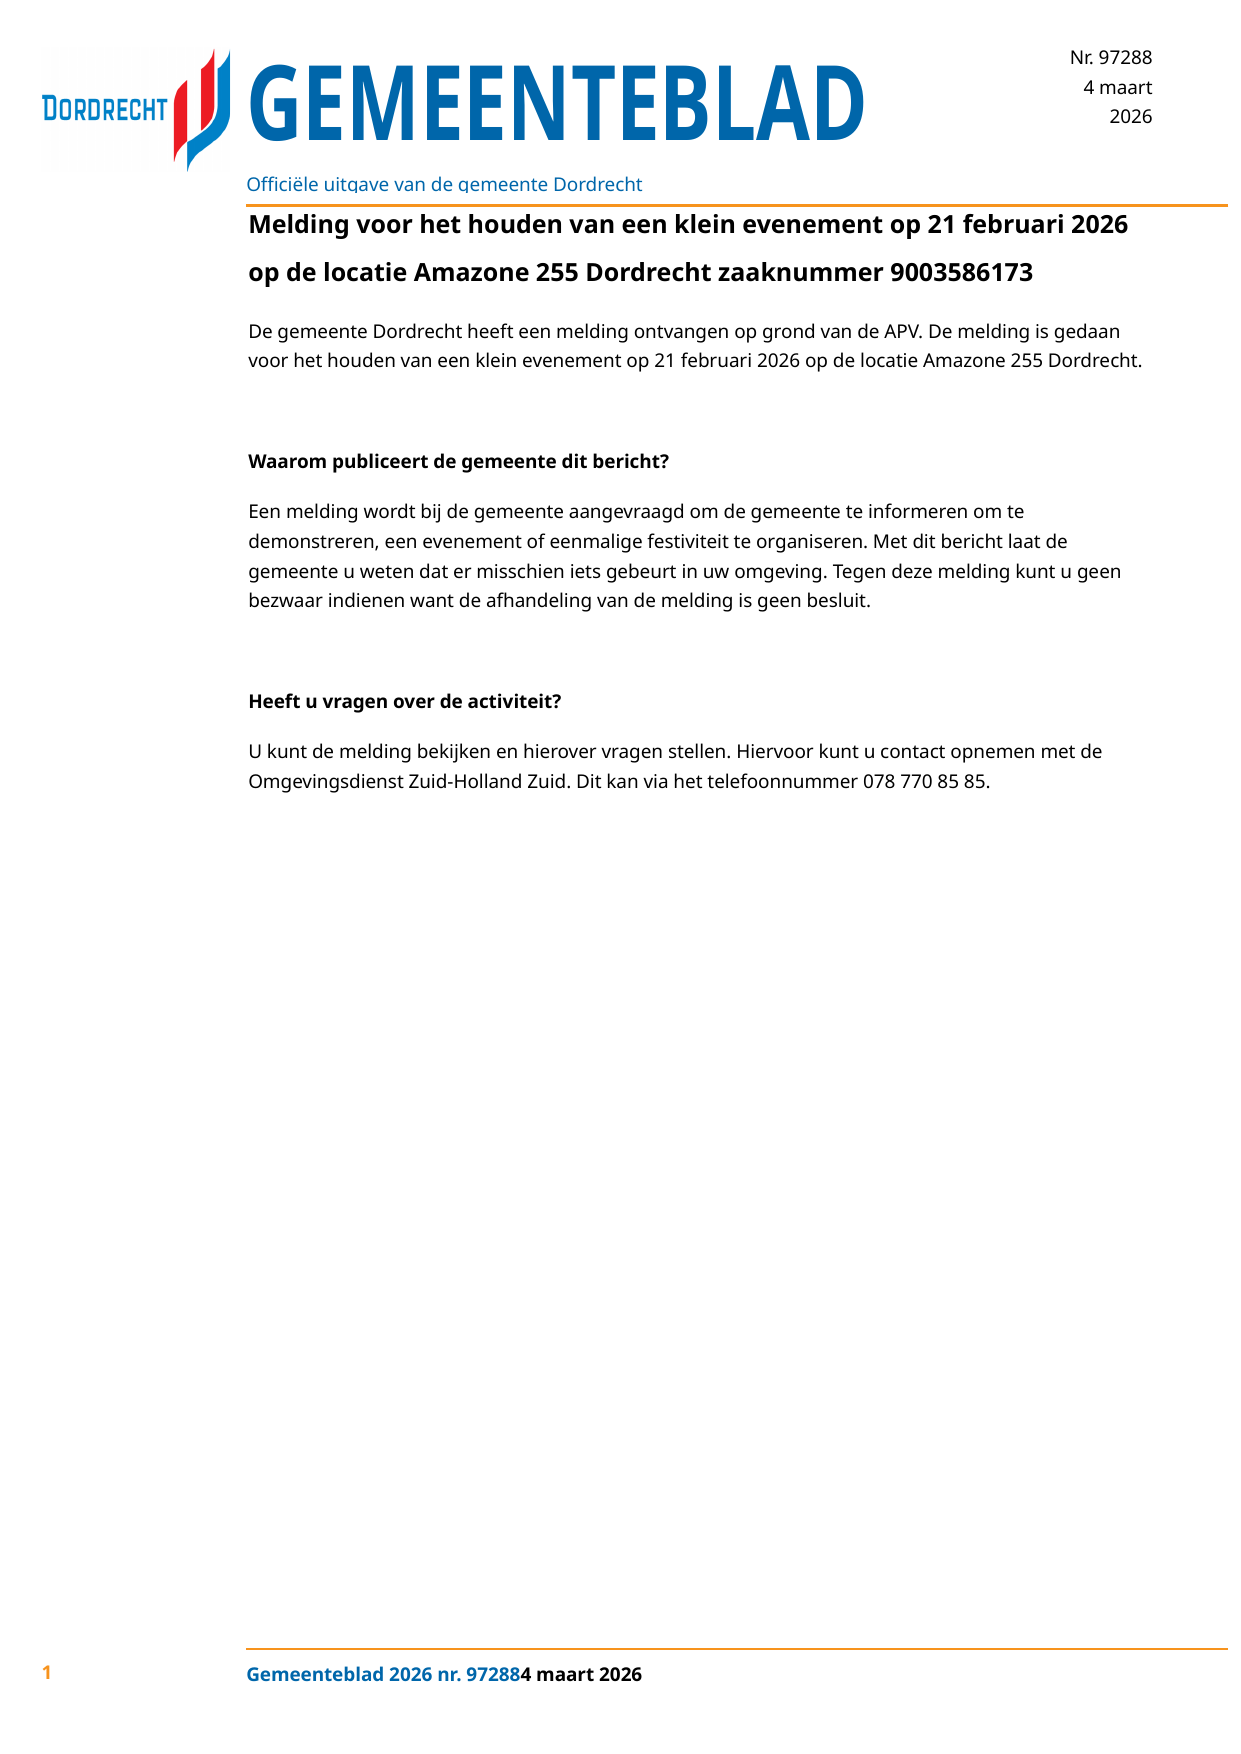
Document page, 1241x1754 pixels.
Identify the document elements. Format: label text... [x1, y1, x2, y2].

text Waarom publiceert de gemeente dit bericht? [248, 448, 1152, 474]
text U kunt de melding bekijken en hierover vragen stellen. Hiervoor kunt u contact opnemen met de Omgevingsdienst Zuid-Holland Zuid. Dit kan via het telefoonnummer 078 770 85 85. [248, 739, 1152, 794]
text De gemeente Dordrecht heeft een melding ontvangen op grond van de APV. De melding is gedaan voor het houden van een klein evenement op 21 februari 2026 op de locatie Amazone 255 Dordrecht. [248, 318, 1152, 373]
text Melding voor het houden van een klein evenement op 21 februari 2026 op de locatie Amazone 255 Dordrecht zaaknummer 9003586173 [248, 207, 1152, 288]
text Heeft u vragen over de activiteit? [248, 688, 1152, 714]
text Een melding wordt bij de gemeente aangevraagd om de gemeente te informeren om te demonstreren, een evenement of eenmalige festiviteit te organiseren. Met dit bericht laat de gemeente u weten dat er misschien iets gebeurt in uw omgeving. Tegen deze melding kunt u geen bezwaar indienen want de afhandeling van de melding is geen besluit. [248, 499, 1152, 613]
picture [41, 47, 231, 172]
